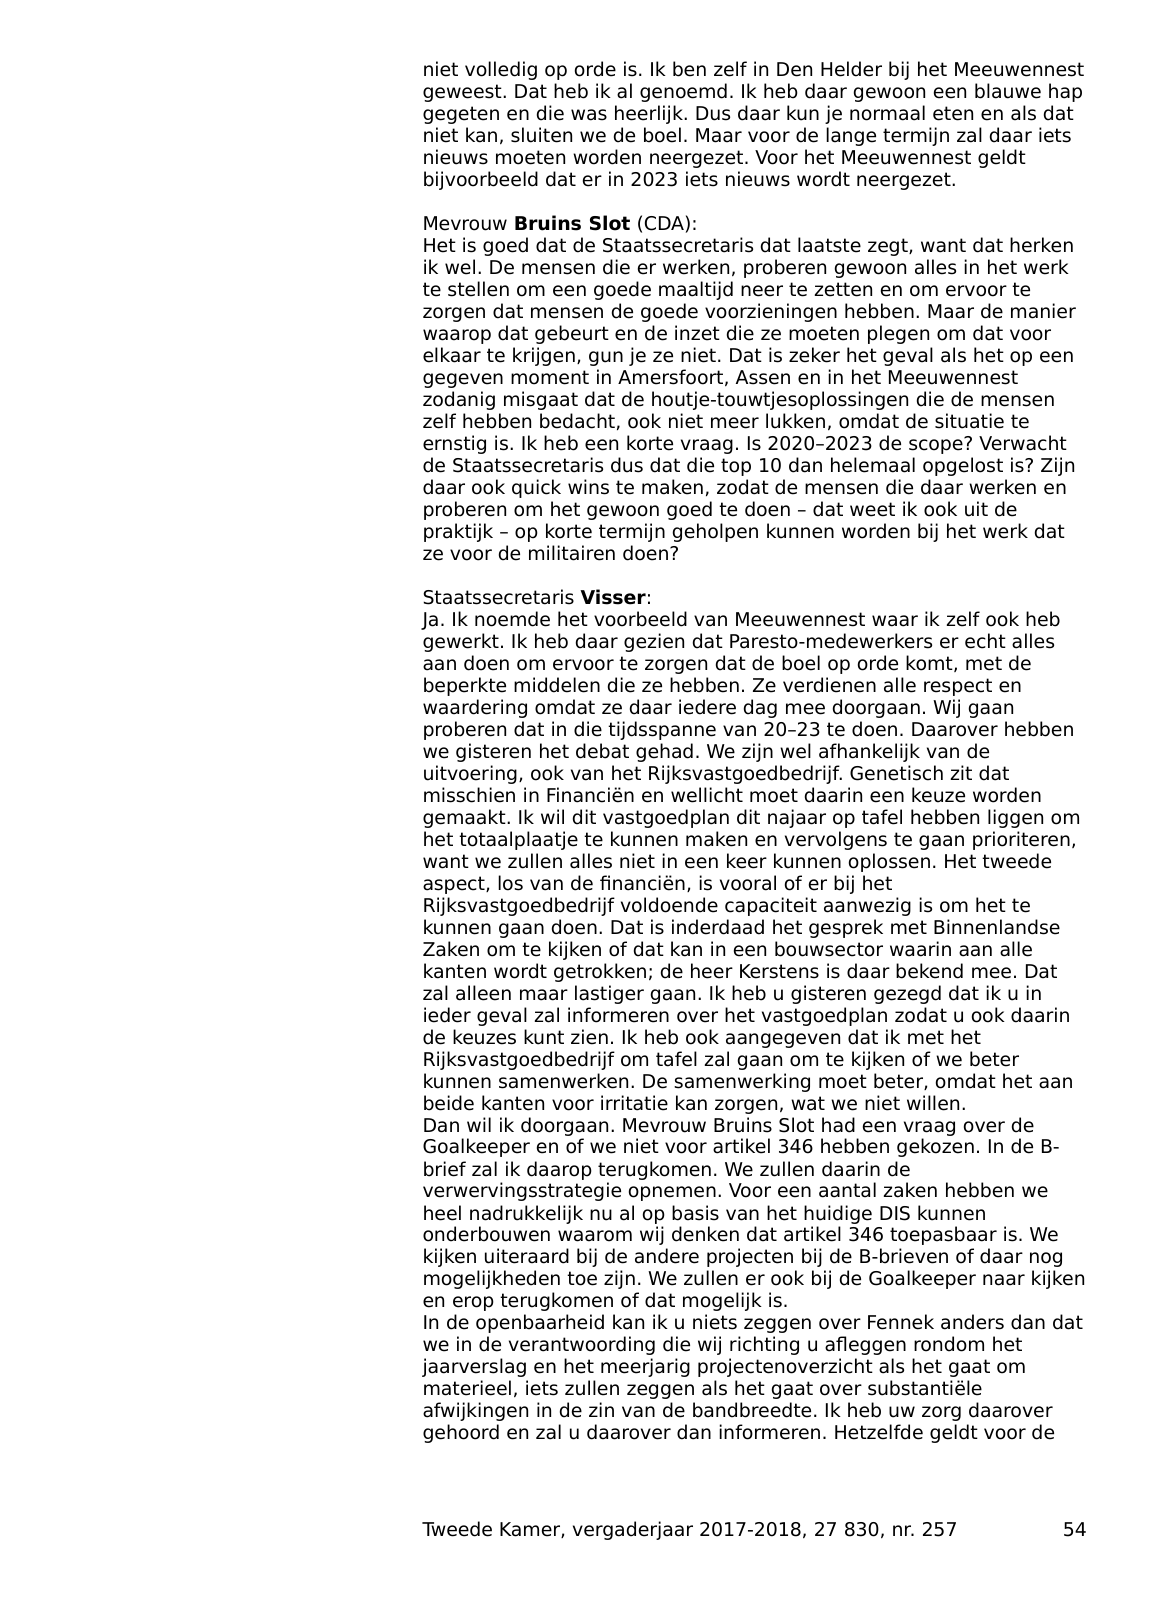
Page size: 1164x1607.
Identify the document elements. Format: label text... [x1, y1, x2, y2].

text Staatssecretaris Visser: [422, 587, 1087, 609]
text Het is goed dat de Staatssecretaris dat laatste zegt, want dat herken ik wel. De mensen die er werken, proberen gewoon alles in het werk te stellen om een goede maaltijd neer te zetten en om ervoor te zorgen dat mensen de goede voorzieningen hebben. Maar de manier waarop dat gebeurt en de inzet die ze moeten plegen om dat voor elkaar te krijgen, gun je ze niet. Dat is zeker het geval als het op een gegeven moment in Amersfoort, Assen en in het Meeuwennest zodanig misgaat dat de houtje-touwtjesoplossingen die de mensen zelf hebben bedacht, ook niet meer lukken, omdat de situatie te ernstig is. Ik heb een korte vraag. Is 2020–2023 de scope? Verwacht de Staatssecretaris dus dat die top 10 dan helemaal opgelost is? Zijn daar ook quick wins te maken, zodat de mensen die daar werken en proberen om het gewoon goed te doen – dat weet ik ook uit de praktijk – op korte termijn geholpen kunnen worden bij het werk dat ze voor de militairen doen? [422, 235, 1087, 565]
text Mevrouw Bruins Slot (CDA): [422, 213, 1087, 235]
text In de openbaarheid kan ik u niets zeggen over Fennek anders dan dat we in de verantwoording die wij richting u afleggen rondom het jaarverslag en het meerjarig projectenoverzicht als het gaat om materieel, iets zullen zeggen als het gaat over substantiële afwijkingen in de zin van de bandbreedte. Ik heb uw zorg daarover gehoord en zal u daarover dan informeren. Hetzelfde geldt voor de [422, 1312, 1087, 1444]
text Ja. Ik noemde het voorbeeld van Meeuwennest waar ik zelf ook heb gewerkt. Ik heb daar gezien dat Paresto-medewerkers er echt alles aan doen om ervoor te zorgen dat de boel op orde komt, met de beperkte middelen die ze hebben. Ze verdienen alle respect en waardering omdat ze daar iedere dag mee doorgaan. Wij gaan proberen dat in die tijdsspanne van 20–23 te doen. Daarover hebben we gisteren het debat gehad. We zijn wel afhankelijk van de uitvoering, ook van het Rijksvastgoedbedrijf. Genetisch zit dat misschien in Financiën en wellicht moet daarin een keuze worden gemaakt. Ik wil dit vastgoedplan dit najaar op tafel hebben liggen om het totaalplaatje te kunnen maken en vervolgens te gaan prioriteren, want we zullen alles niet in een keer kunnen oplossen. Het tweede aspect, los van de financiën, is vooral of er bij het Rijksvastgoedbedrijf voldoende capaciteit aanwezig is om het te kunnen gaan doen. Dat is inderdaad het gesprek met Binnenlandse Zaken om te kijken of dat kan in een bouwsector waarin aan alle kanten wordt getrokken; de heer Kerstens is daar bekend mee. Dat zal alleen maar lastiger gaan. Ik heb u gisteren gezegd dat ik u in ieder geval zal informeren over het vastgoedplan zodat u ook daarin de keuzes kunt zien. Ik heb ook aangegeven dat ik met het Rijksvastgoedbedrijf om tafel zal gaan om te kijken of we beter kunnen samenwerken. De samenwerking moet beter, omdat het aan beide kanten voor irritatie kan zorgen, wat we niet willen. [422, 609, 1087, 1114]
text Dan wil ik doorgaan. Mevrouw Bruins Slot had een vraag over de Goalkeeper en of we niet voor artikel 346 hebben gekozen. In de B-brief zal ik daarop terugkomen. We zullen daarin de verwervingsstrategie opnemen. Voor een aantal zaken hebben we heel nadrukkelijk nu al op basis van het huidige DIS kunnen onderbouwen waarom wij denken dat artikel 346 toepasbaar is. We kijken uiteraard bij de andere projecten bij de B-brieven of daar nog mogelijkheden toe zijn. We zullen er ook bij de Goalkeeper naar kijken en erop terugkomen of dat mogelijk is. [422, 1114, 1087, 1312]
text niet volledig op orde is. Ik ben zelf in Den Helder bij het Meeuwennest geweest. Dat heb ik al genoemd. Ik heb daar gewoon een blauwe hap gegeten en die was heerlijk. Dus daar kun je normaal eten en als dat niet kan, sluiten we de boel. Maar voor de lange termijn zal daar iets nieuws moeten worden neergezet. Voor het Meeuwennest geldt bijvoorbeeld dat er in 2023 iets nieuws wordt neergezet. [422, 59, 1087, 191]
